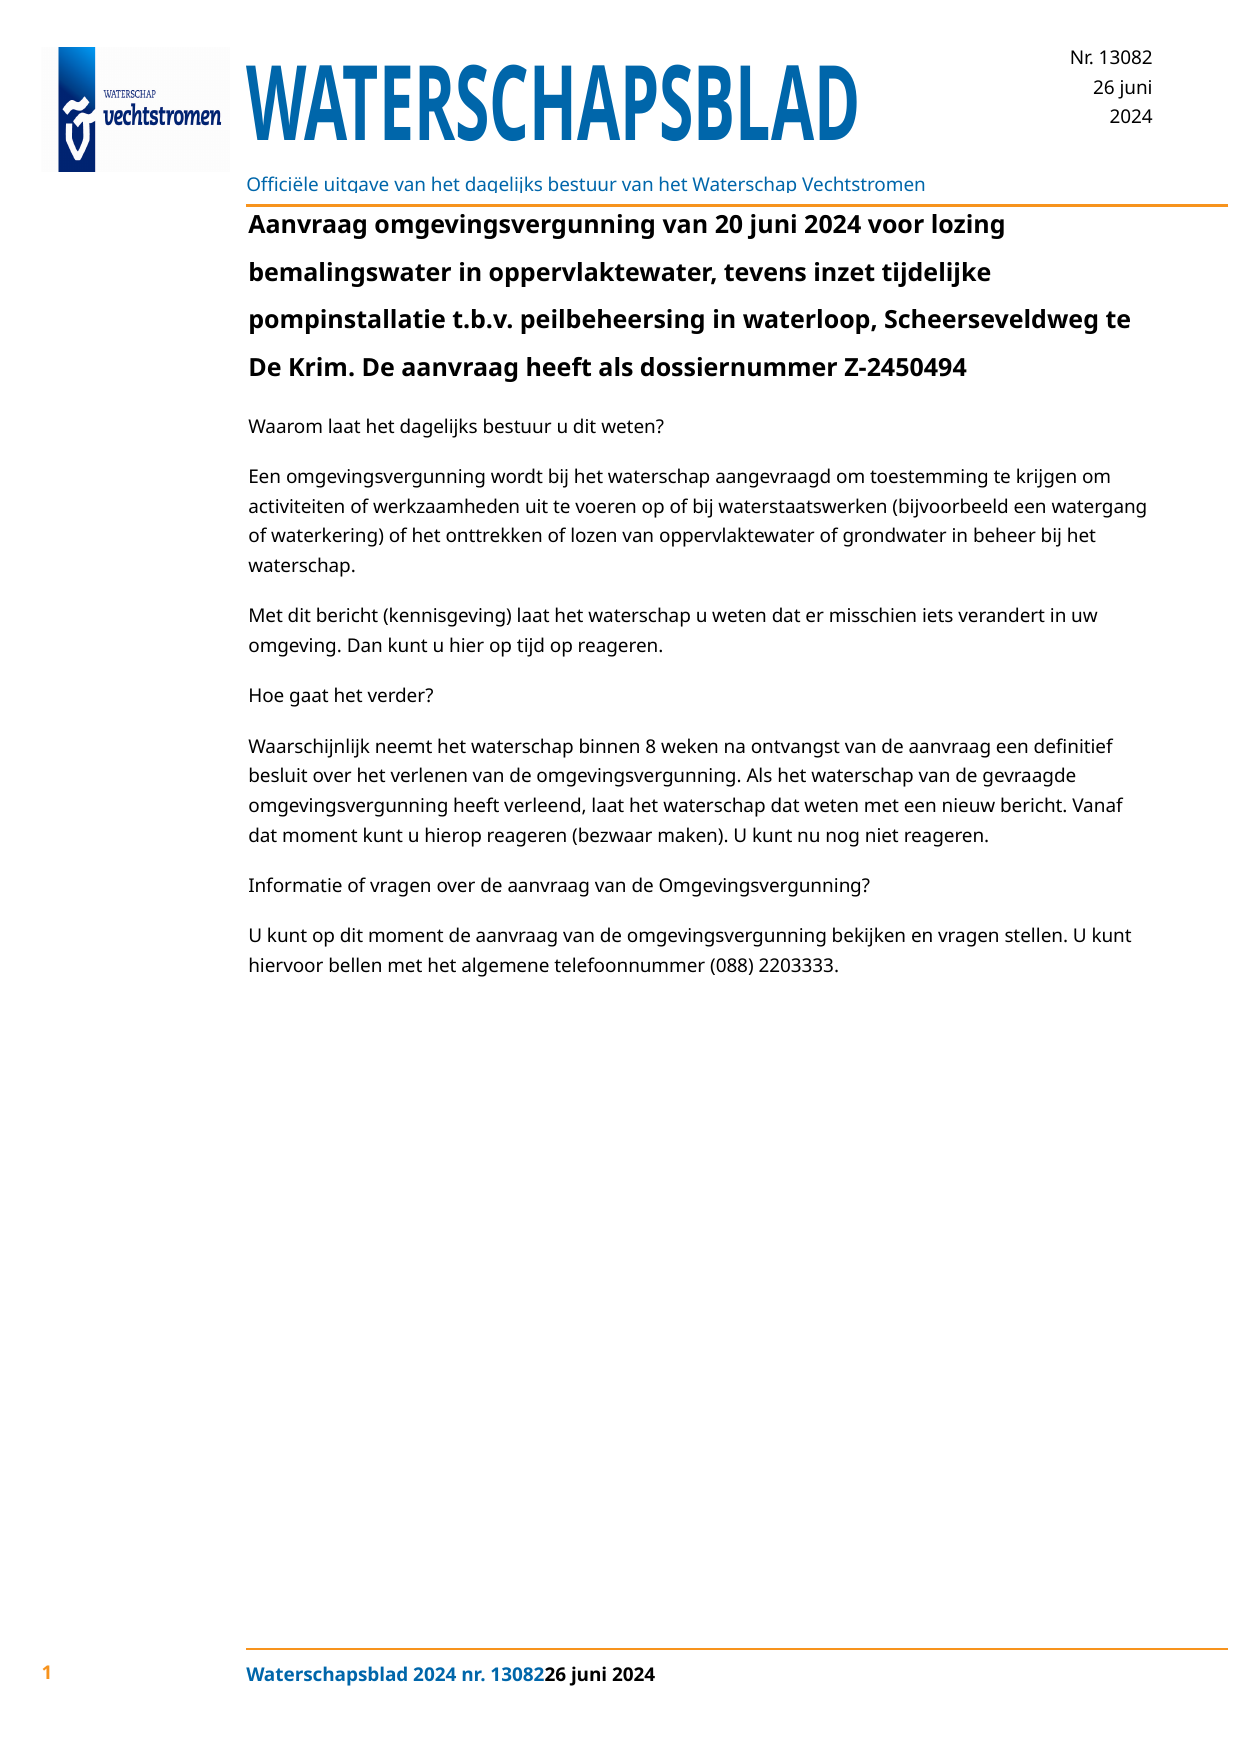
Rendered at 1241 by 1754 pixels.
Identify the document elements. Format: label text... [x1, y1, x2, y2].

text Met dit bericht (kennisgeving) laat het waterschap u weten dat er misschien iets verandert in uw omgeving. Dan kunt u hier op tijd op reageren. [248, 603, 1152, 658]
text Informatie of vragen over de aanvraag van de Omgevingsvergunning? [248, 872, 1152, 898]
text Een omgevingsvergunning wordt bij het waterschap aangevraagd om toestemming te krijgen om activiteiten of werkzaamheden uit te voeren op of bij waterstaatswerken (bijvoorbeeld een watergang of waterkering) of het onttrekken of lozen van oppervlaktewater of grondwater in beheer bij het waterschap. [248, 463, 1152, 578]
text Waarschijnlijk neemt het waterschap binnen 8 weken na ontvangst van de aanvraag een definitief besluit over het verlenen van de omgevingsvergunning. Als het waterschap van de gevraagde omgevingsvergunning heeft verleend, laat het waterschap dat weten met een nieuw bericht. Vanaf dat moment kunt u hierop reageren (bezwaar maken). U kunt nu nog niet reageren. [248, 733, 1152, 848]
text Waarom laat het dagelijks bestuur u dit weten? [248, 413, 1152, 439]
text U kunt op dit moment de aanvraag van de omgevingsvergunning bekijken en vragen stellen. U kunt hiervoor bellen met het algemene telefoonnummer (088) 2203333. [248, 923, 1152, 978]
text Aanvraag omgevingsvergunning van 20 juni 2024 voor lozing bemalingswater in oppervlaktewater, tevens inzet tijdelijke pompinstallatie t.b.v. peilbeheersing in waterloop, Scheerseveldweg te De Krim. De aanvraag heeft als dossiernummer Z-2450494 [248, 207, 1152, 384]
picture [41, 47, 231, 172]
text Hoe gaat het verder? [248, 683, 1152, 708]
